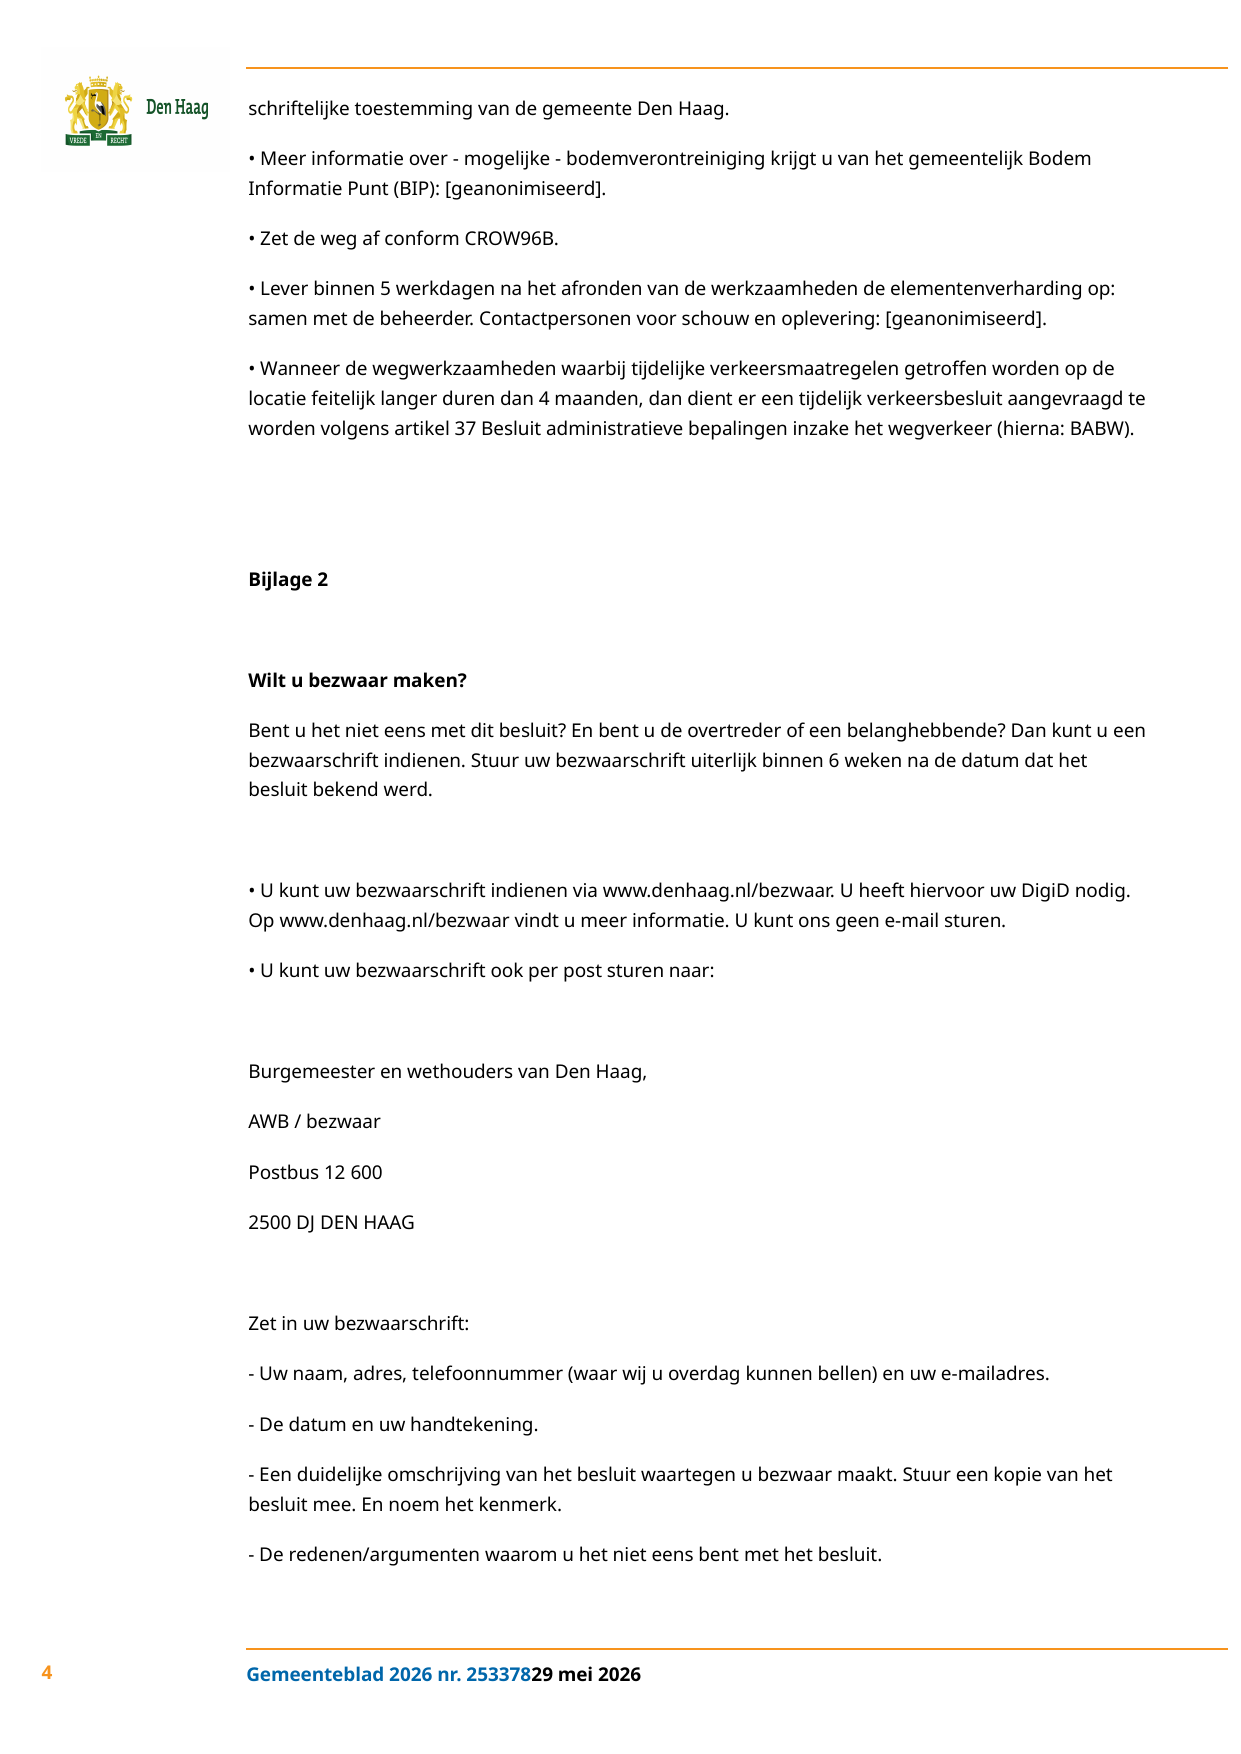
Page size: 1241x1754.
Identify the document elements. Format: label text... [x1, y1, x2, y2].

text • Meer informatie over - mogelijke - bodemverontreiniging krijgt u van het gemeentelijk Bodem Informatie Punt (BIP): [geanonimiseerd]. [248, 145, 1152, 201]
text • Zet de weg af conform CROW96B. [248, 225, 1152, 251]
text Zet in uw bezwaarschrift: [248, 1310, 1152, 1336]
text - Een duidelijke omschrijving van het besluit waartegen u bezwaar maakt. Stuur een kopie van het besluit mee. En noem het kenmerk. [248, 1461, 1152, 1517]
text - De redenen/argumenten waarom u het niet eens bent met het besluit. [248, 1541, 1152, 1567]
text 2500 DJ DEN HAAG [248, 1209, 1152, 1235]
text Postbus 12 600 [248, 1159, 1152, 1185]
text • Wanneer de wegwerkzaamheden waarbij tijdelijke verkeersmaatregelen getroffen worden op de locatie feitelijk langer duren dan 4 maanden, dan dient er een tijdelijk verkeersbesluit aangevraagd te worden volgens artikel 37 Besluit administratieve bepalingen inzake het wegverkeer (hierna: BABW). [248, 356, 1152, 441]
text - De datum en uw handtekening. [248, 1411, 1152, 1437]
text • U kunt uw bezwaarschrift ook per post sturen naar: [248, 957, 1152, 983]
text Burgemeester en wethouders van Den Haag, [248, 1058, 1152, 1084]
text schriftelijke toestemming van de gemeente Den Haag. [248, 95, 1152, 121]
text Bijlage 2 [248, 566, 1152, 592]
text • Lever binnen 5 werkdagen na het afronden van de werkzaamheden de elementenverharding op: samen met de beheerder. Contactpersonen voor schouw en oplevering: [geanonimiseerd]. [248, 276, 1152, 331]
picture [41, 47, 231, 172]
text - Uw naam, adres, telefoonnummer (waar wij u overdag kunnen bellen) en uw e-mailadres. [248, 1361, 1152, 1386]
text AWB / bezwaar [248, 1108, 1152, 1134]
text Bent u het niet eens met dit besluit? En bent u de overtreder of een belanghebbende? Dan kunt u een bezwaarschrift indienen. Stuur uw bezwaarschrift uiterlijk binnen 6 weken na de datum dat het besluit bekend werd. [248, 717, 1152, 802]
text • U kunt uw bezwaarschrift indienen via www.denhaag.nl/bezwaar. U heeft hiervoor uw DigiD nodig. Op www.denhaag.nl/bezwaar vindt u meer informatie. U kunt ons geen e-mail sturen. [248, 877, 1152, 933]
text Wilt u bezwaar maken? [248, 667, 1152, 693]
